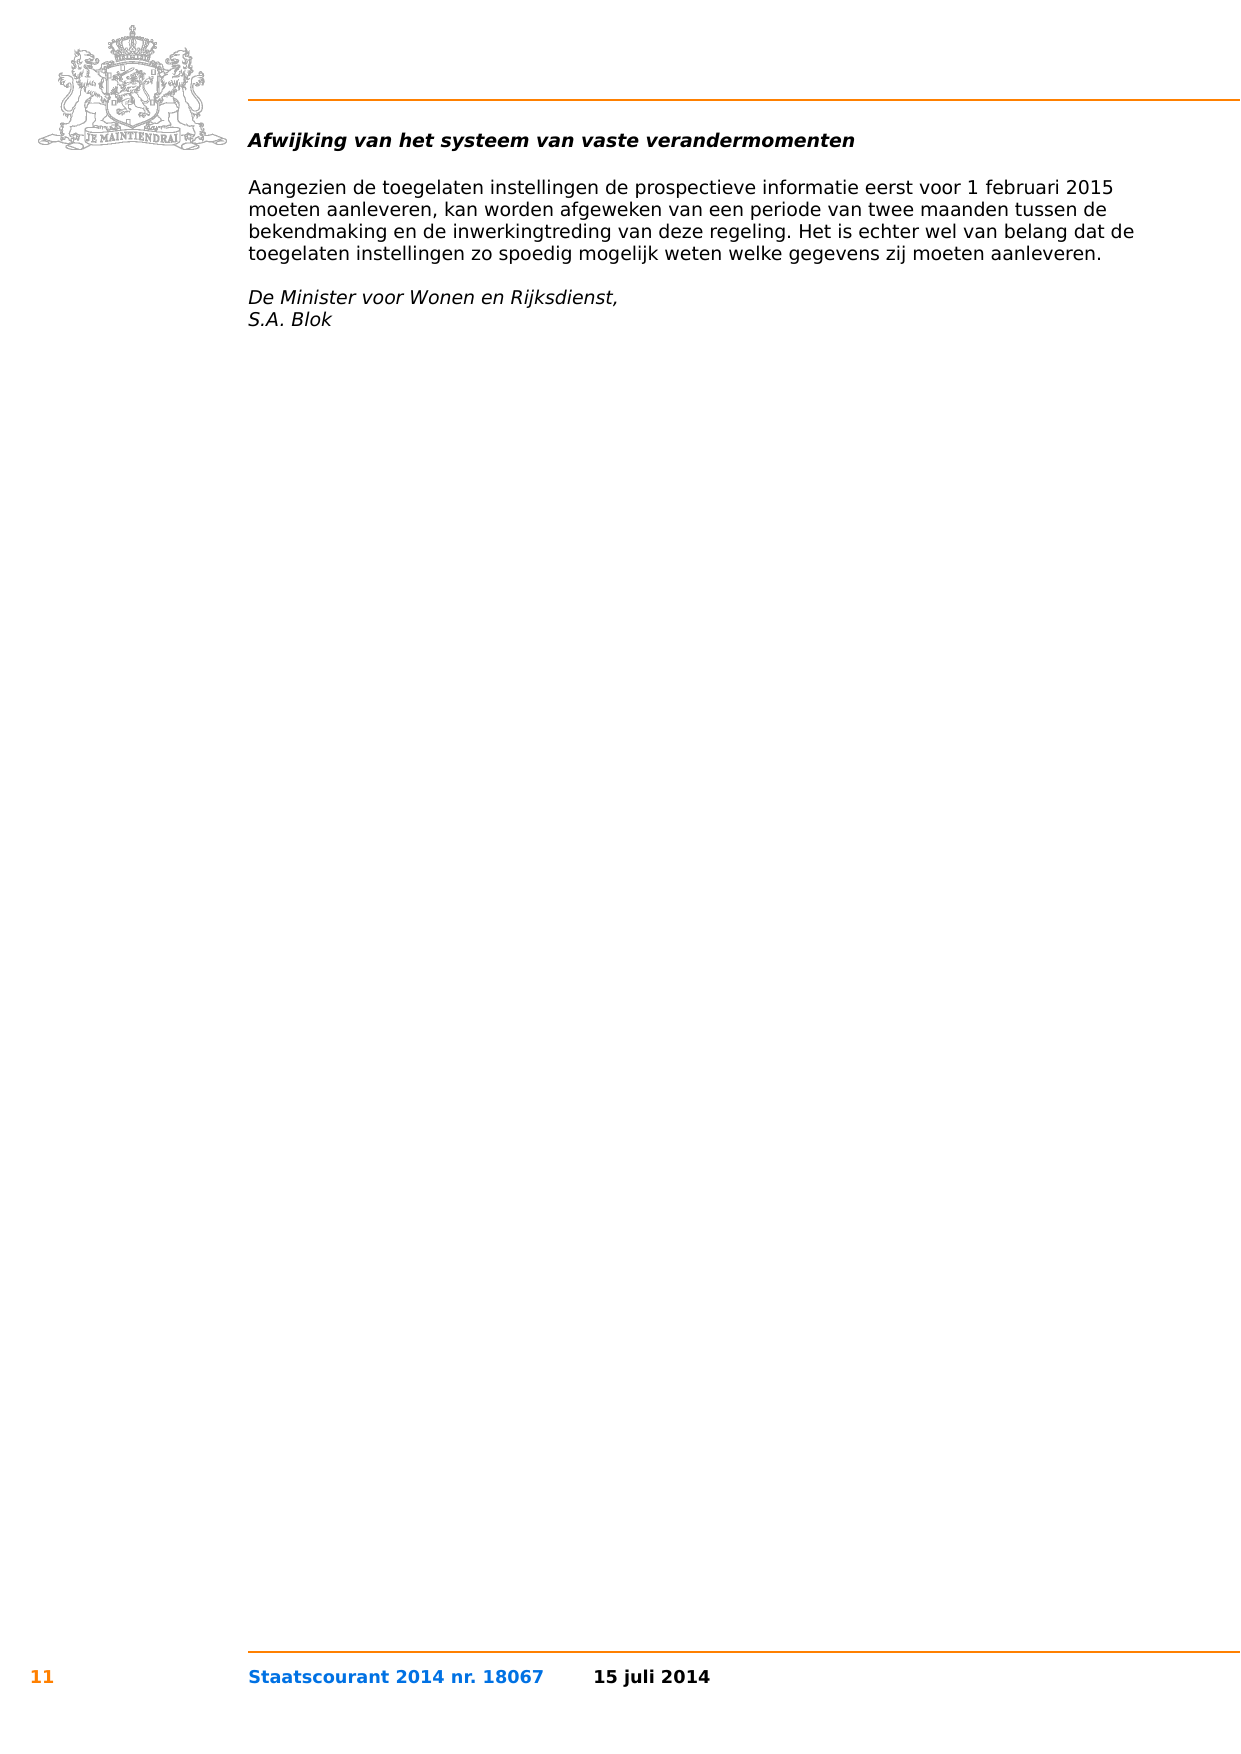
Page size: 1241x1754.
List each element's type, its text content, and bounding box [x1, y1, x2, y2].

subtitle Afwijking van het systeem van vaste verandermomenten [248, 130, 1163, 152]
text De Minister voor Wonen en Rijksdienst, S.A. Blok [248, 287, 1163, 331]
text Aangezien de toegelaten instellingen de prospectieve informatie eerst voor 1 februari 2015 moeten aanleveren, kan worden afgeweken van een periode van twee maanden tussen de bekendmaking en de inwerkingtreding van deze regeling. Het is echter wel van belang dat de toegelaten instellingen zo spoedig mogelijk weten welke gegevens zij moeten aanleveren. [248, 177, 1163, 265]
picture [38, 25, 227, 150]
